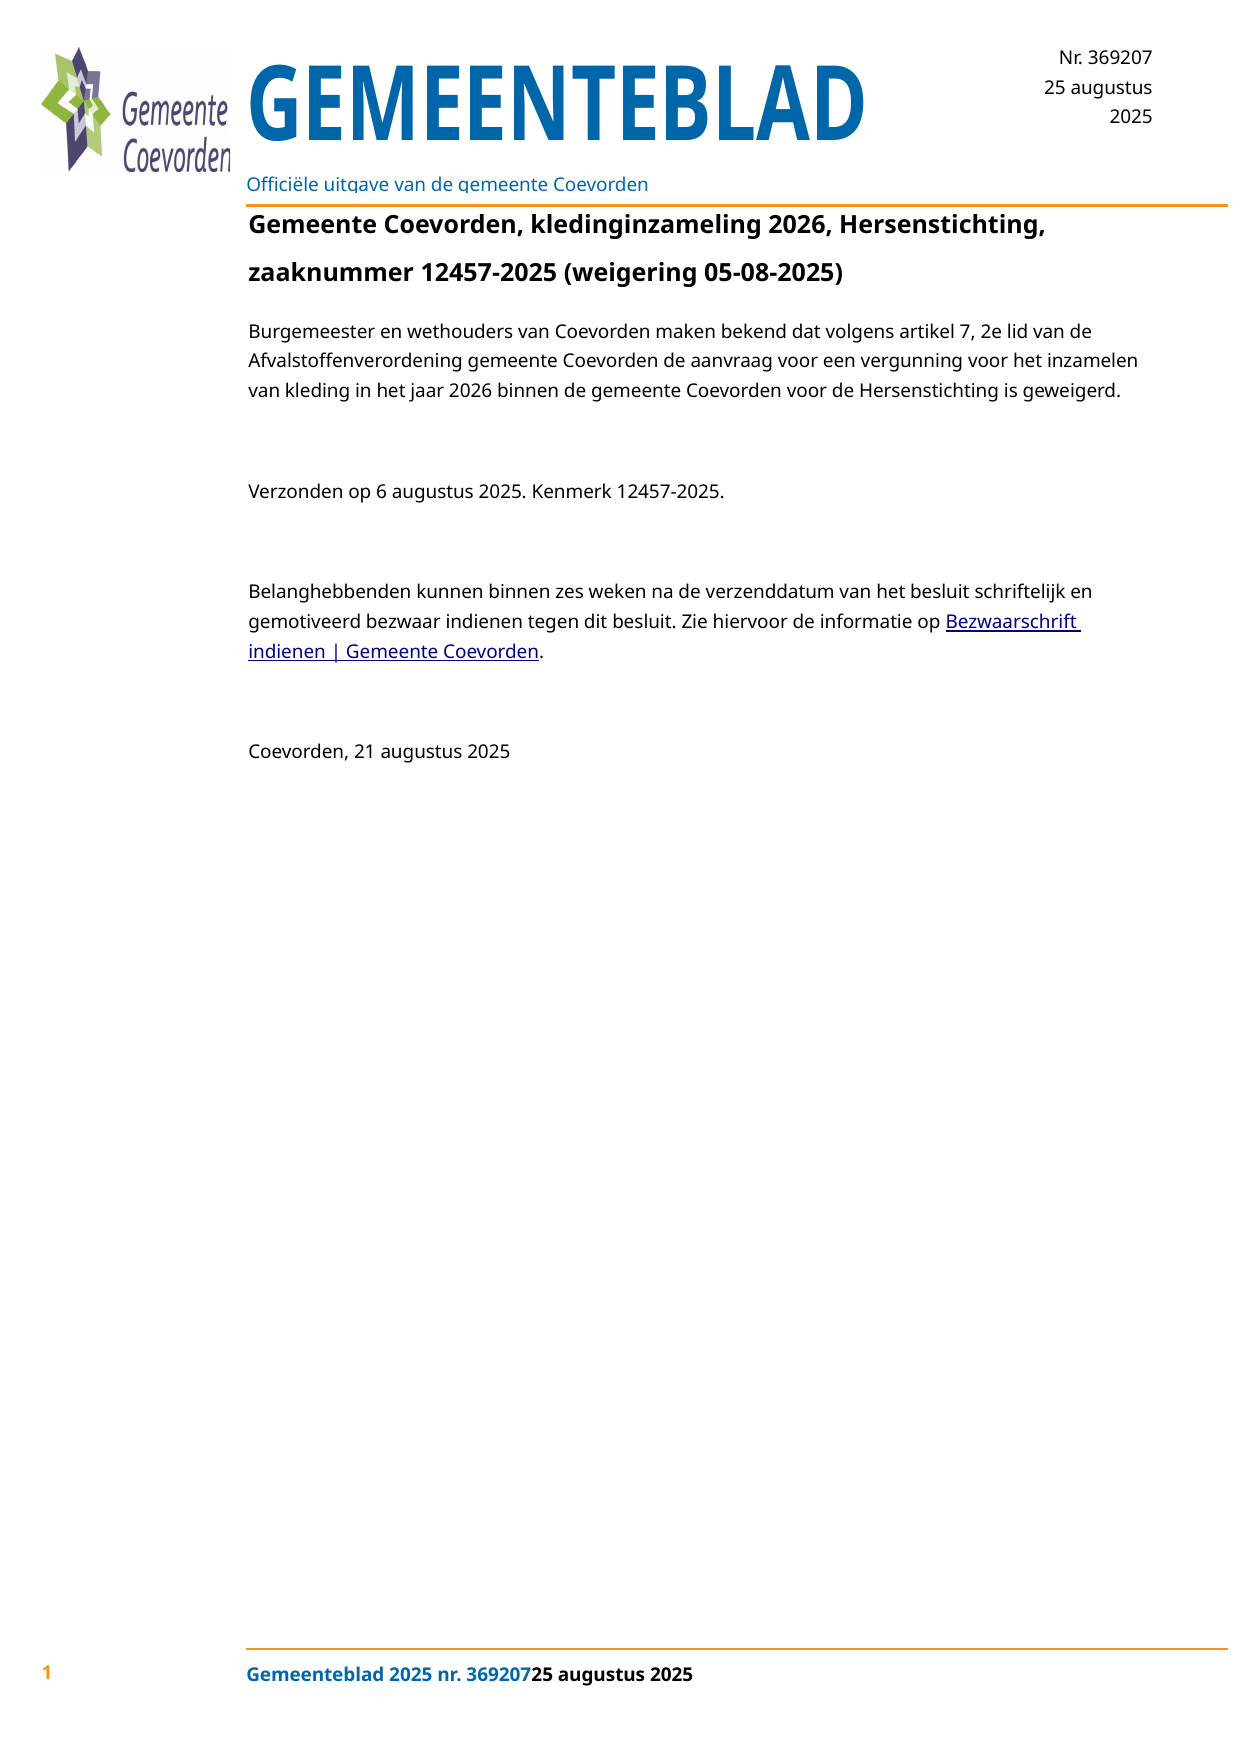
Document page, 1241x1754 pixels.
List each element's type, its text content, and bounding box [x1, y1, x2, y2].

text Burgemeester en wethouders van Coevorden maken bekend dat volgens artikel 7, 2e lid van de Afvalstoffenverordening gemeente Coevorden de aanvraag voor een vergunning voor het inzamelen van kleding in het jaar 2026 binnen de gemeente Coevorden voor de Hersenstichting is geweigerd. [248, 318, 1152, 403]
text Coevorden, 21 augustus 2025 [248, 739, 1152, 764]
text Gemeente Coevorden, kledinginzameling 2026, Hersenstichting, zaaknummer 12457-2025 (weigering 05-08-2025) [248, 207, 1152, 288]
text Verzonden op 6 augustus 2025. Kenmerk 12457-2025. [248, 478, 1152, 504]
text Belanghebbenden kunnen binnen zes weken na de verzenddatum van het besluit schriftelijk en gemotiveerd bezwaar indienen tegen dit besluit. Zie hiervoor de informatie op Bezwaarschrift indienen | Gemeente Coevorden. [248, 579, 1152, 664]
picture [41, 47, 231, 172]
